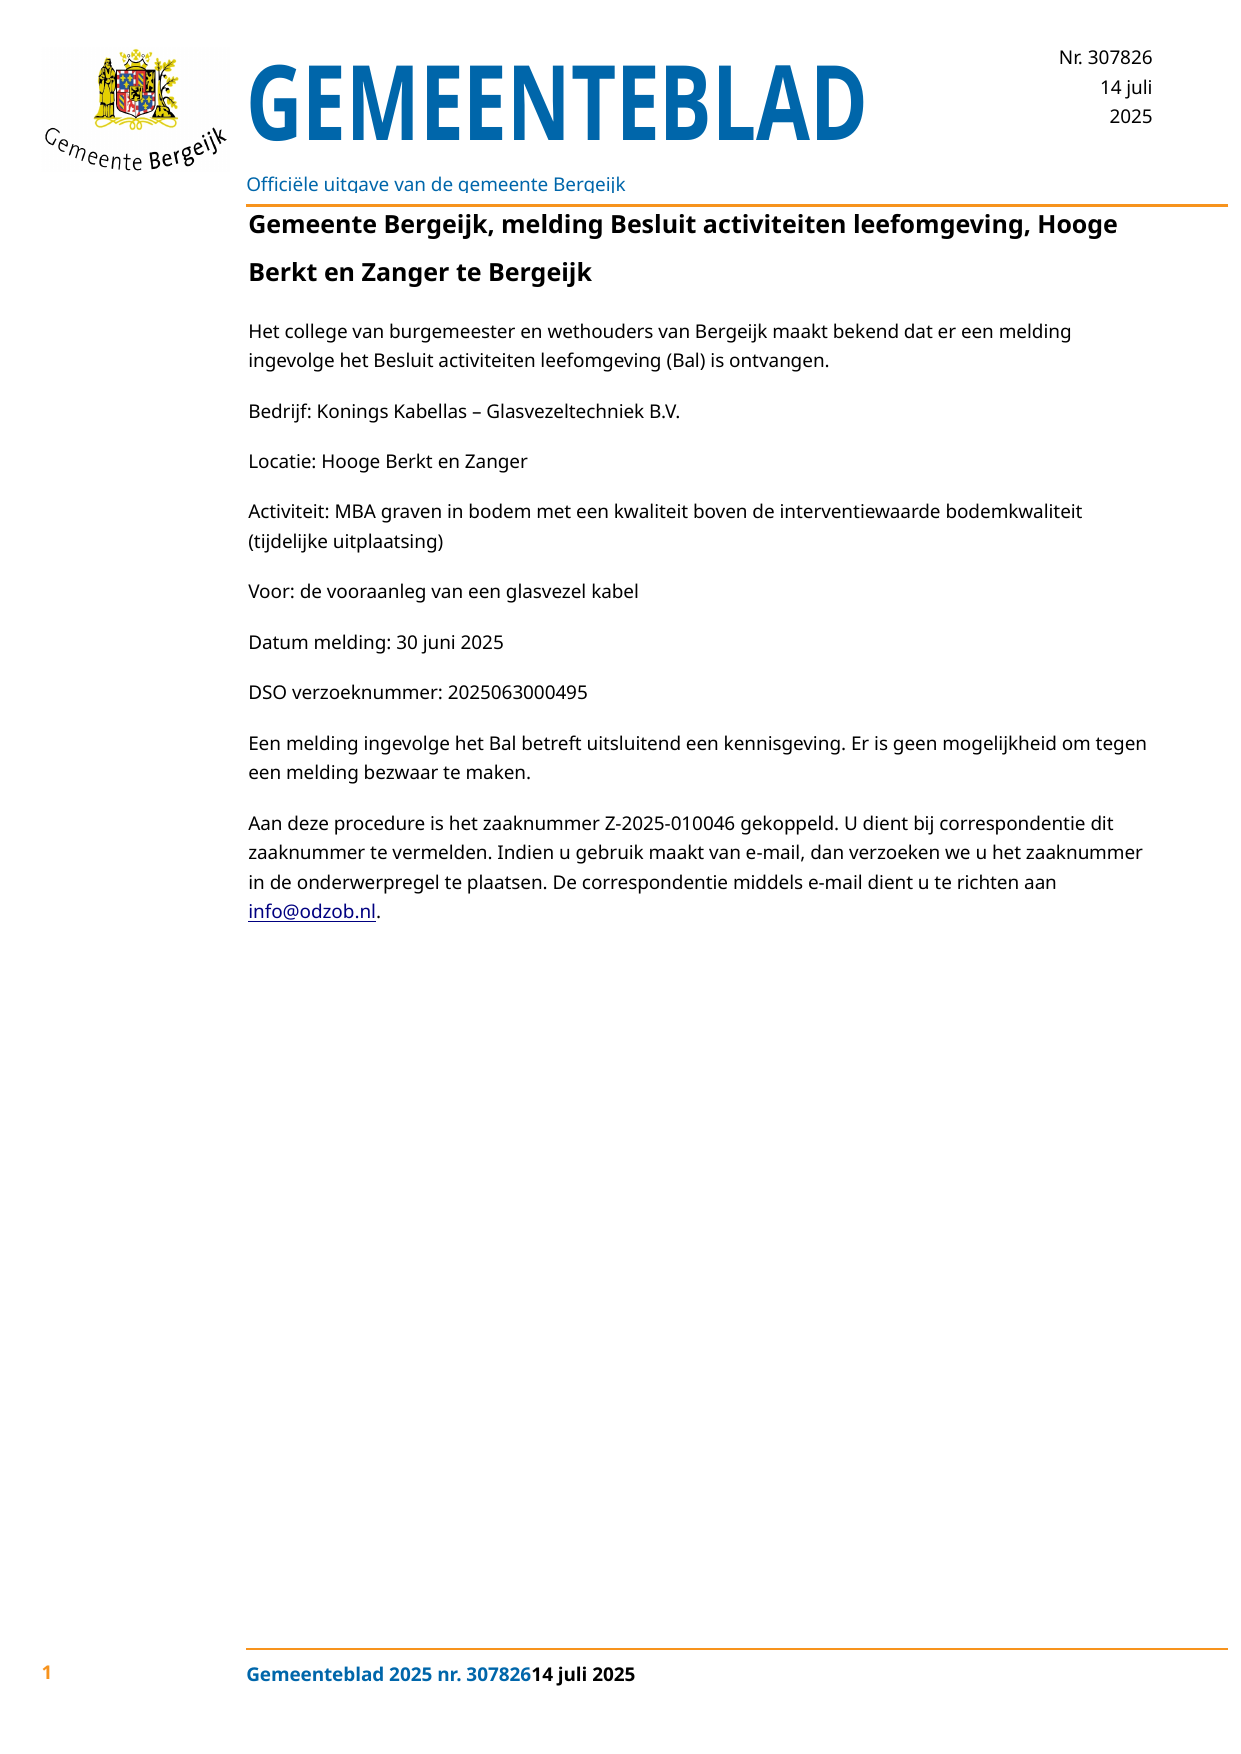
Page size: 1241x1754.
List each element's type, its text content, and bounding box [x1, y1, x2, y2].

text Aan deze procedure is het zaaknummer Z-2025-010046 gekoppeld. U dient bij correspondentie dit zaaknummer te vermelden. Indien u gebruik maakt van e-mail, dan verzoeken we u het zaaknummer in de onderwerpregel te plaatsen. De correspondentie middels e-mail dient u te richten aan info@odzob.nl. [248, 810, 1152, 924]
text Bedrijf: Konings Kabellas – Glasvezeltechniek B.V. [248, 398, 1152, 424]
text Een melding ingevolge het Bal betreft uitsluitend een kennisgeving. Er is geen mogelijkheid om tegen een melding bezwaar te maken. [248, 730, 1152, 785]
text DSO verzoeknummer: 2025063000495 [248, 679, 1152, 705]
text Locatie: Hooge Berkt en Zanger [248, 448, 1152, 474]
text Voor: de vooraanleg van een glasvezel kabel [248, 579, 1152, 604]
text Activiteit: MBA graven in bodem met een kwaliteit boven de interventiewaarde bodemkwaliteit (tijdelijke uitplaatsing) [248, 499, 1152, 554]
text Het college van burgemeester en wethouders van Bergeijk maakt bekend dat er een melding ingevolge het Besluit activiteiten leefomgeving (Bal) is ontvangen. [248, 318, 1152, 373]
text Datum melding: 30 juni 2025 [248, 629, 1152, 655]
picture [41, 47, 231, 172]
text Gemeente Bergeijk, melding Besluit activiteiten leefomgeving, Hooge Berkt en Zanger te Bergeijk [248, 207, 1152, 288]
